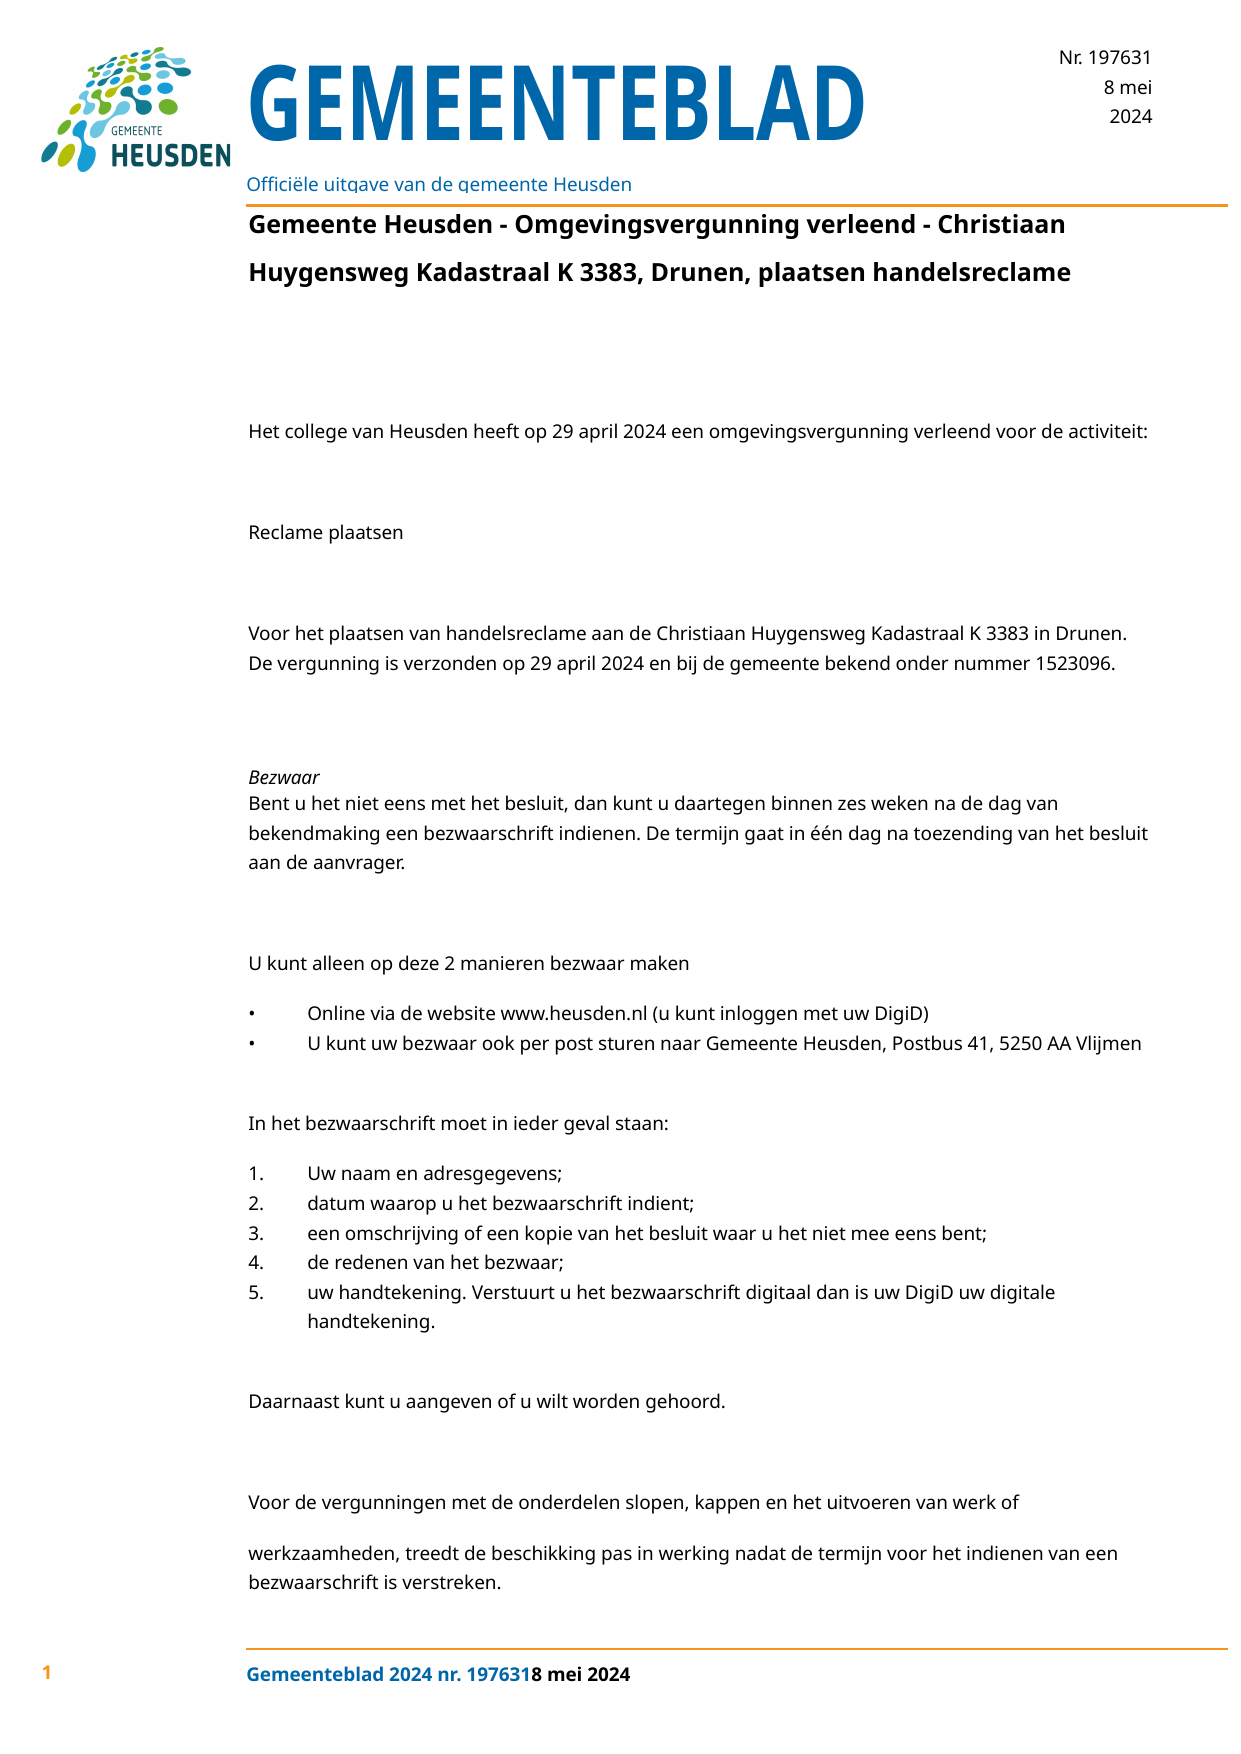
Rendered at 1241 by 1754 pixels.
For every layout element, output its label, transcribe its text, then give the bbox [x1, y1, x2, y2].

list Uw naam en adresgegevens; [248, 1161, 1152, 1186]
text Bent u het niet eens met het besluit, dan kunt u daartegen binnen zes weken na de dag van bekendmaking een bezwaarschrift indienen. De termijn gaat in één dag na toezending van het besluit aan de aanvrager. [248, 790, 1152, 875]
text Reclame plaatsen [248, 519, 1152, 545]
list de redenen van het bezwaar; [248, 1249, 1152, 1275]
text Gemeente Heusden - Omgevingsvergunning verleend - Christiaan Huygensweg Kadastraal K 3383, Drunen, plaatsen handelsreclame [248, 207, 1152, 288]
text Voor het plaatsen van handelsreclame aan de Christiaan Huygensweg Kadastraal K 3383 in Drunen. De vergunning is verzonden op 29 april 2024 en bij de gemeente bekend onder nummer 1523096. [248, 620, 1152, 676]
list U kunt uw bezwaar ook per post sturen naar Gemeente Heusden, Postbus 41, 5250 AA Vlijmen [248, 1030, 1152, 1056]
text Het college van Heusden heeft op 29 april 2024 een omgevingsvergunning verleend voor de activiteit: [248, 419, 1152, 444]
list uw handtekening. Verstuurt u het bezwaarschrift digitaal dan is uw DigiD uw digitale handtekening. [248, 1279, 1152, 1334]
list een omschrijving of een kopie van het besluit waar u het niet mee eens bent; [248, 1220, 1152, 1245]
list datum waarop u het bezwaarschrift indient; [248, 1190, 1152, 1216]
picture [41, 47, 231, 172]
text Bezwaar [248, 764, 1152, 790]
text werkzaamheden, treedt de beschikking pas in werking nadat de termijn voor het indienen van een bezwaarschrift is verstreken. [248, 1540, 1152, 1595]
text U kunt alleen op deze 2 manieren bezwaar maken [248, 950, 1152, 976]
list Online via de website www.heusden.nl (u kunt inloggen met uw DigiD) [248, 1001, 1152, 1026]
text In het bezwaarschrift moet in ieder geval staan: [248, 1110, 1152, 1136]
text Voor de vergunningen met de onderdelen slopen, kappen en het uitvoeren van werk of [248, 1489, 1152, 1515]
text Daarnaast kunt u aangeven of u wilt worden gehoord. [248, 1388, 1152, 1414]
